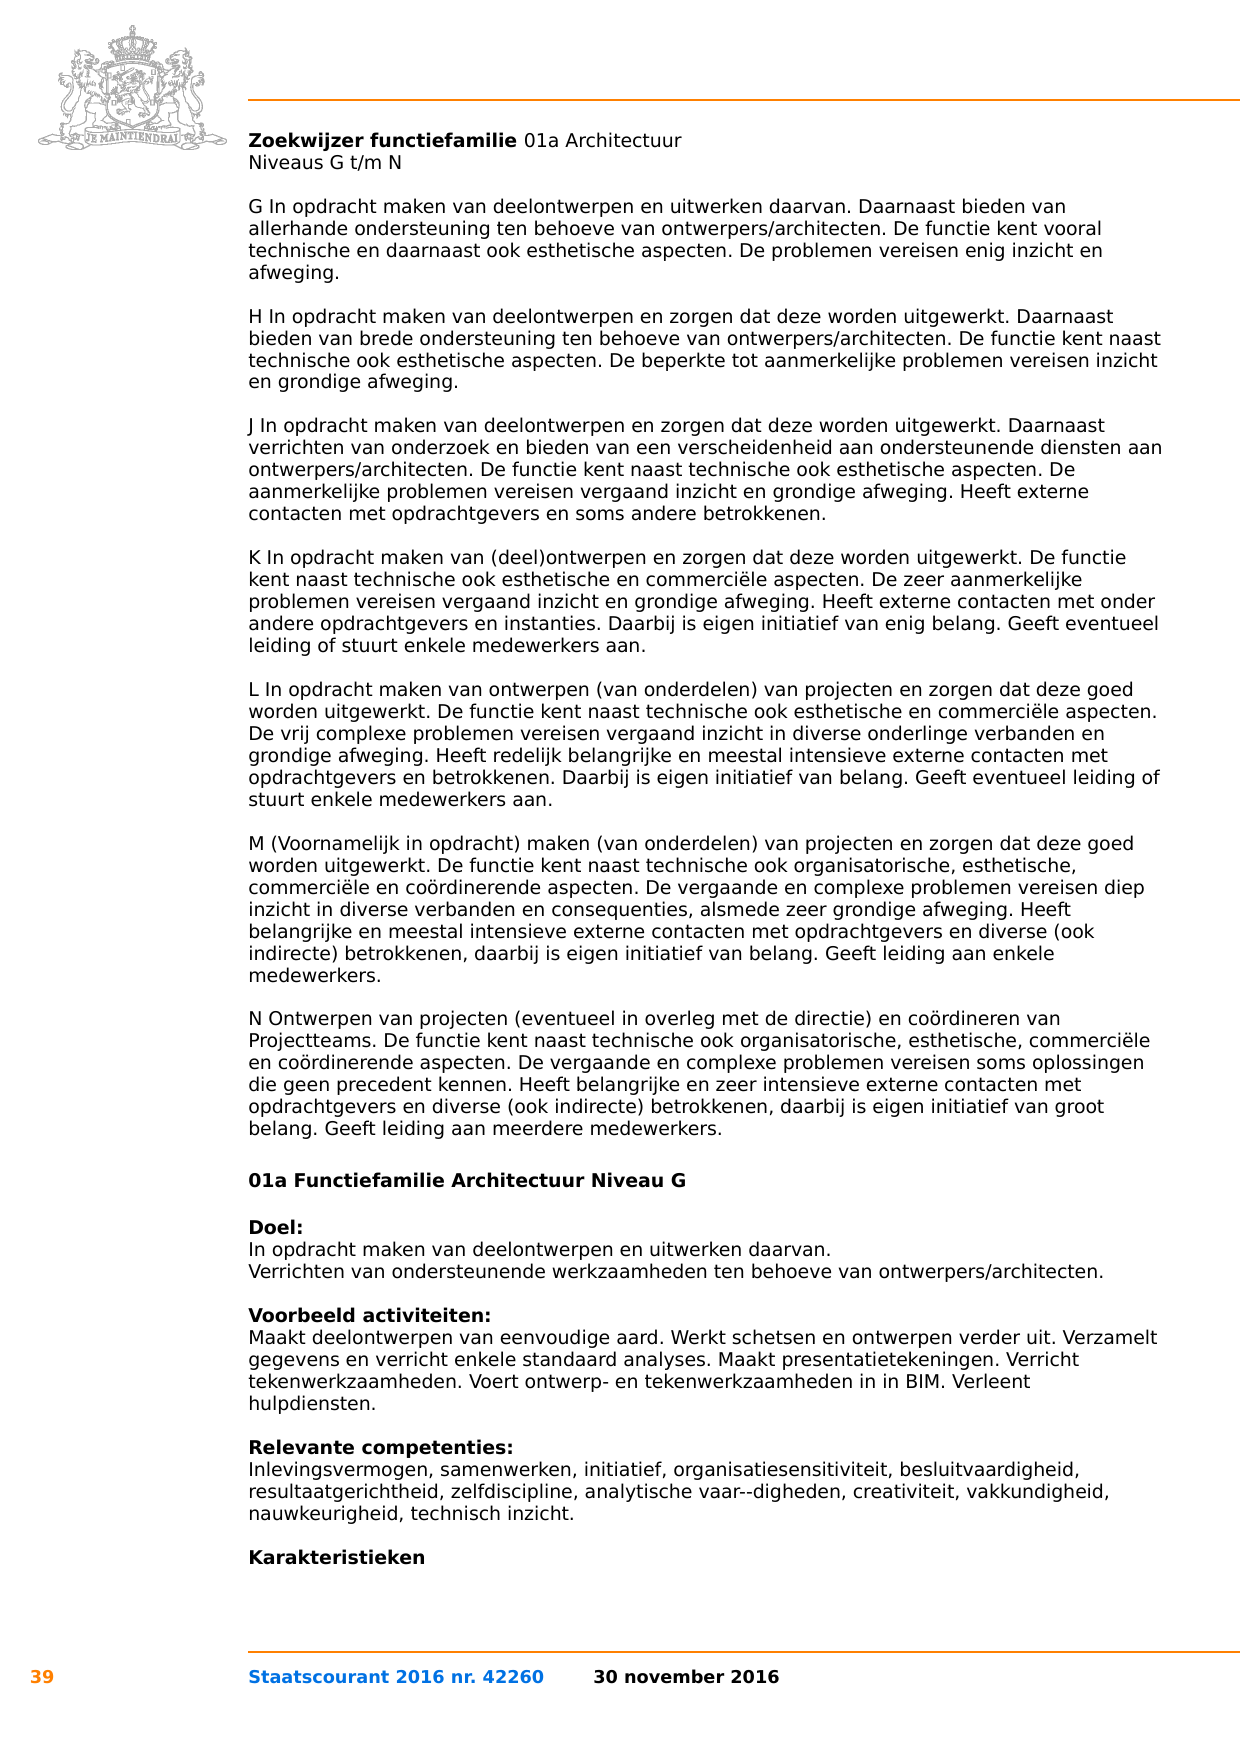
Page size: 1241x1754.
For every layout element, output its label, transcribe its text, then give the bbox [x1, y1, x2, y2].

text Inlevingsvermogen, samenwerken, initiatief, organisatiesensitiviteit, besluitvaardigheid, resultaatgerichtheid, zelfdiscipline, analytische vaar--digheden, creativiteit, vakkundigheid, nauwkeurigheid, technisch inzicht. [248, 1459, 1163, 1525]
text Relevante competenties: [248, 1437, 1163, 1459]
picture [38, 25, 227, 150]
subtitle 01a Functiefamilie Architectuur Niveau G [248, 1170, 1163, 1192]
text In opdracht maken van deelontwerpen en uitwerken daarvan. [248, 1239, 1163, 1261]
text G In opdracht maken van deelontwerpen en uitwerken daarvan. Daarnaast bieden van allerhande ondersteuning ten behoeve van ontwerpers/architecten. De functie kent vooral technische en daarnaast ook esthetische aspecten. De problemen vereisen enig inzicht en afweging. [248, 196, 1163, 284]
text K In opdracht maken van (deel)ontwerpen en zorgen dat deze worden uitgewerkt. De functie kent naast technische ook esthetische en commerciële aspecten. De zeer aanmerkelijke problemen vereisen vergaand inzicht en grondige afweging. Heeft externe contacten met onder andere opdrachtgevers en instanties. Daarbij is eigen initiatief van enig belang. Geeft eventueel leiding of stuurt enkele medewerkers aan. [248, 547, 1163, 657]
text Doel: [248, 1217, 1163, 1239]
text H In opdracht maken van deelontwerpen en zorgen dat deze worden uitgewerkt. Daarnaast bieden van brede ondersteuning ten behoeve van ontwerpers/architecten. De functie kent naast technische ook esthetische aspecten. De beperkte tot aanmerkelijke problemen vereisen inzicht en grondige afweging. [248, 306, 1163, 393]
text Niveaus G t/m N [248, 152, 1163, 174]
text Maakt deelontwerpen van eenvoudige aard. Werkt schetsen en ontwerpen verder uit. Verzamelt gegevens en verricht enkele standaard analyses. Maakt presentatietekeningen. Verricht tekenwerkzaamheden. Voert ontwerp- en tekenwerkzaamheden in in BIM. Verleent hulpdiensten. [248, 1327, 1163, 1415]
text J In opdracht maken van deelontwerpen en zorgen dat deze worden uitgewerkt. Daarnaast verrichten van onderzoek en bieden van een verscheidenheid aan ondersteunende diensten aan ontwerpers/architecten. De functie kent naast technische ook esthetische aspecten. De aanmerkelijke problemen vereisen vergaand inzicht en grondige afweging. Heeft externe contacten met opdrachtgevers en soms andere betrokkenen. [248, 415, 1163, 525]
text Voorbeeld activiteiten: [248, 1305, 1163, 1327]
text Zoekwijzer functiefamilie 01a Architectuur [248, 130, 1163, 152]
text Karakteristieken [248, 1547, 1163, 1568]
text N Ontwerpen van projecten (eventueel in overleg met de directie) en coördineren van Projectteams. De functie kent naast technische ook organisatorische, esthetische, commerciële en coördinerende aspecten. De vergaande en complexe problemen vereisen soms oplossingen die geen precedent kennen. Heeft belangrijke en zeer intensieve externe contacten met opdrachtgevers en diverse (ook indirecte) betrokkenen, daarbij is eigen initiatief van groot belang. Geeft leiding aan meerdere medewerkers. [248, 1008, 1163, 1140]
text M (Voornamelijk in opdracht) maken (van onderdelen) van projecten en zorgen dat deze goed worden uitgewerkt. De functie kent naast technische ook organisatorische, esthetische, commerciële en coördinerende aspecten. De vergaande en complexe problemen vereisen diep inzicht in diverse verbanden en consequenties, alsmede zeer grondige afweging. Heeft belangrijke en meestal intensieve externe contacten met opdrachtgevers en diverse (ook indirecte) betrokkenen, daarbij is eigen initiatief van belang. Geeft leiding aan enkele medewerkers. [248, 833, 1163, 986]
text L In opdracht maken van ontwerpen (van onderdelen) van projecten en zorgen dat deze goed worden uitgewerkt. De functie kent naast technische ook esthetische en commerciële aspecten. De vrij complexe problemen vereisen vergaand inzicht in diverse onderlinge verbanden en grondige afweging. Heeft redelijk belangrijke en meestal intensieve externe contacten met opdrachtgevers en betrokkenen. Daarbij is eigen initiatief van belang. Geeft eventueel leiding of stuurt enkele medewerkers aan. [248, 679, 1163, 811]
text Verrichten van ondersteunende werkzaamheden ten behoeve van ontwerpers/architecten. [248, 1261, 1163, 1283]
